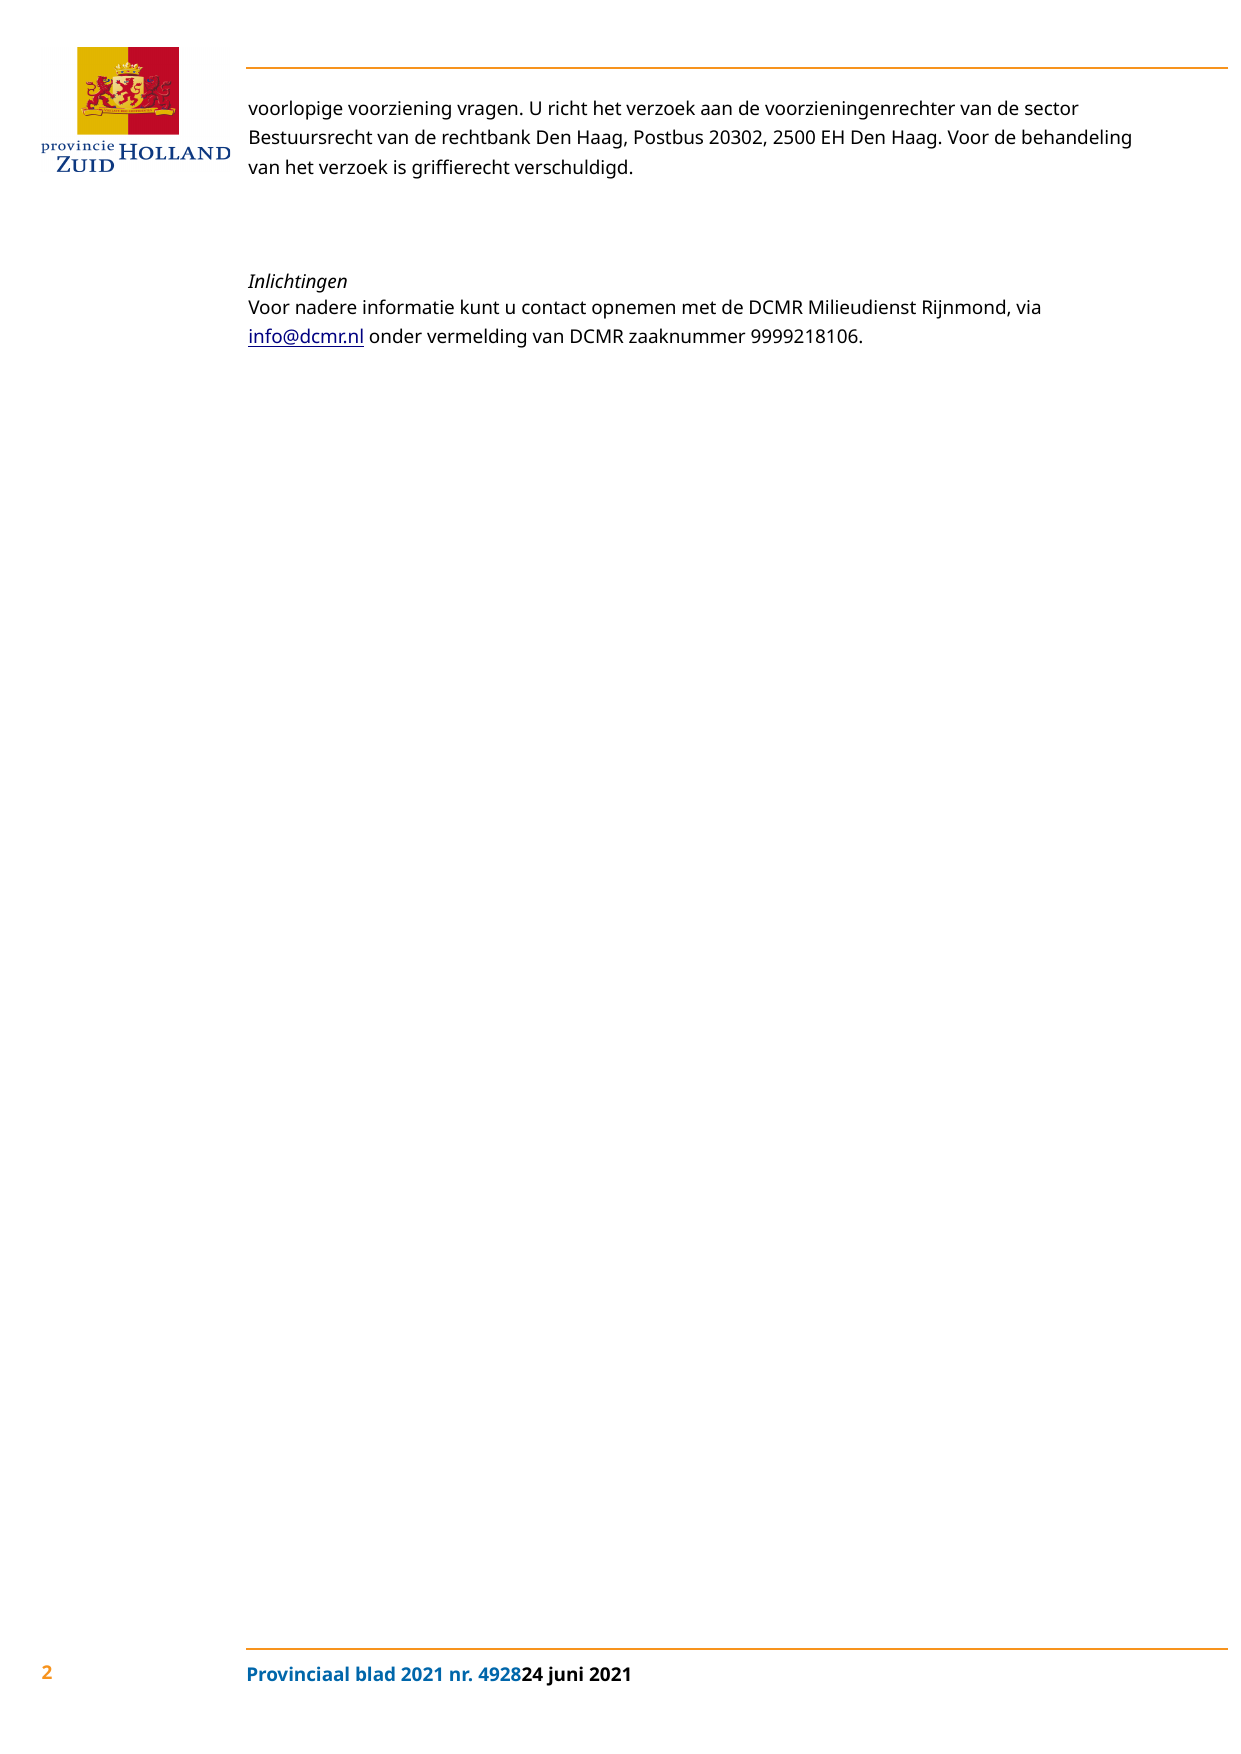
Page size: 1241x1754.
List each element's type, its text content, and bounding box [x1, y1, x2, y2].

text Inlichtingen [248, 268, 1152, 294]
picture [41, 47, 231, 172]
text Voor nadere informatie kunt u contact opnemen met de DCMR Milieudienst Rijnmond, via info@dcmr.nl onder vermelding van DCMR zaaknummer 9999218106. [248, 294, 1152, 349]
text voorlopige voorziening vragen. U richt het verzoek aan de voorzieningenrechter van de sector Bestuursrecht van de rechtbank Den Haag, Postbus 20302, 2500 EH Den Haag. Voor de behandeling van het verzoek is griffierecht verschuldigd. [248, 95, 1152, 180]
